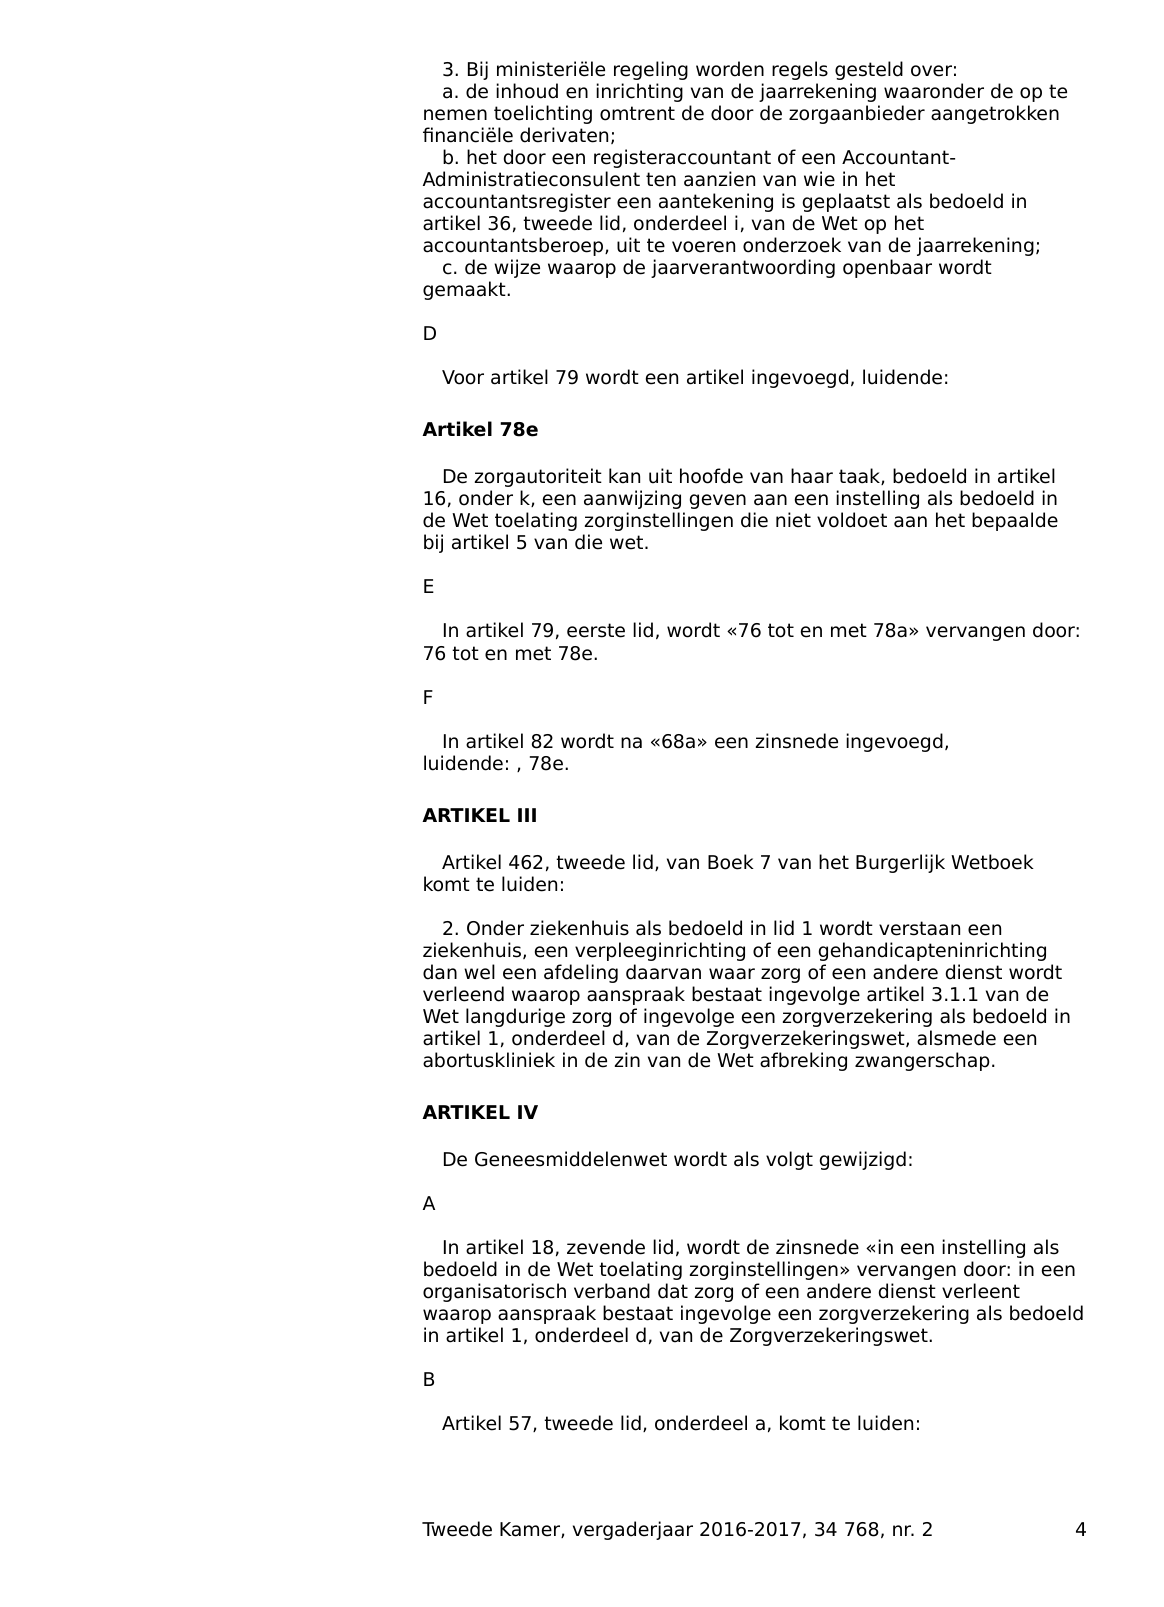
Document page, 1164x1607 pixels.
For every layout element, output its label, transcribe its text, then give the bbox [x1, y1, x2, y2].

text a. de inhoud en inrichting van de jaarrekening waaronder de op te nemen toelichting omtrent de door de zorgaanbieder aangetrokken financiële derivaten; [422, 81, 1087, 147]
text Voor artikel 79 wordt een artikel ingevoegd, luidende: [422, 367, 1087, 389]
text De zorgautoriteit kan uit hoofde van haar taak, bedoeld in artikel 16, onder k, een aanwijzing geven aan een instelling als bedoeld in de Wet toelating zorginstellingen die niet voldoet aan het bepaalde bij artikel 5 van die wet. [422, 466, 1087, 554]
text In artikel 79, eerste lid, wordt «76 tot en met 78a» vervangen door: 76 tot en met 78e. [422, 620, 1087, 664]
text De Geneesmiddelenwet wordt als volgt gewijzigd: [422, 1149, 1087, 1171]
text In artikel 82 wordt na «68a» een zinsnede ingevoegd, luidende: , 78e. [422, 731, 1087, 775]
text b. het door een registeraccountant of een Accountant-Administratieconsulent ten aanzien van wie in het accountantsregister een aantekening is geplaatst als bedoeld in artikel 36, tweede lid, onderdeel i, van de Wet op het accountantsberoep, uit te voeren onderzoek van de jaarrekening; [422, 147, 1087, 257]
text In artikel 18, zevende lid, wordt de zinsnede «in een instelling als bedoeld in de Wet toelating zorginstellingen» vervangen door: in een organisatorisch verband dat zorg of een andere dienst verleent waarop aanspraak bestaat ingevolge een zorgverzekering als bedoeld in artikel 1, onderdeel d, van de Zorgverzekeringswet. [422, 1237, 1087, 1347]
text Artikel 57, tweede lid, onderdeel a, komt te luiden: [422, 1413, 1087, 1435]
text D [422, 323, 1087, 345]
text E [422, 576, 1087, 598]
text F [422, 687, 1087, 708]
text Artikel 462, tweede lid, van Boek 7 van het Burgerlijk Wetboek komt te luiden: [422, 852, 1087, 896]
text A [422, 1193, 1087, 1215]
text c. de wijze waarop de jaarverantwoording openbaar wordt gemaakt. [422, 257, 1087, 301]
text B [422, 1369, 1087, 1391]
text 3. Bij ministeriële regeling worden regels gesteld over: [422, 59, 1087, 81]
text 2. Onder ziekenhuis als bedoeld in lid 1 wordt verstaan een ziekenhuis, een verpleeginrichting of een gehandicapteninrichting dan wel een afdeling daarvan waar zorg of een andere dienst wordt verleend waarop aanspraak bestaat ingevolge artikel 3.1.1 van de Wet langdurige zorg of ingevolge een zorgverzekering als bedoeld in artikel 1, onderdeel d, van de Zorgverzekeringswet, alsmede een abortuskliniek in de zin van de Wet afbreking zwangerschap. [422, 918, 1087, 1072]
subtitle ARTIKEL IV [422, 1102, 1087, 1124]
subtitle ARTIKEL III [422, 805, 1087, 827]
subtitle Artikel 78e [422, 419, 1087, 441]
